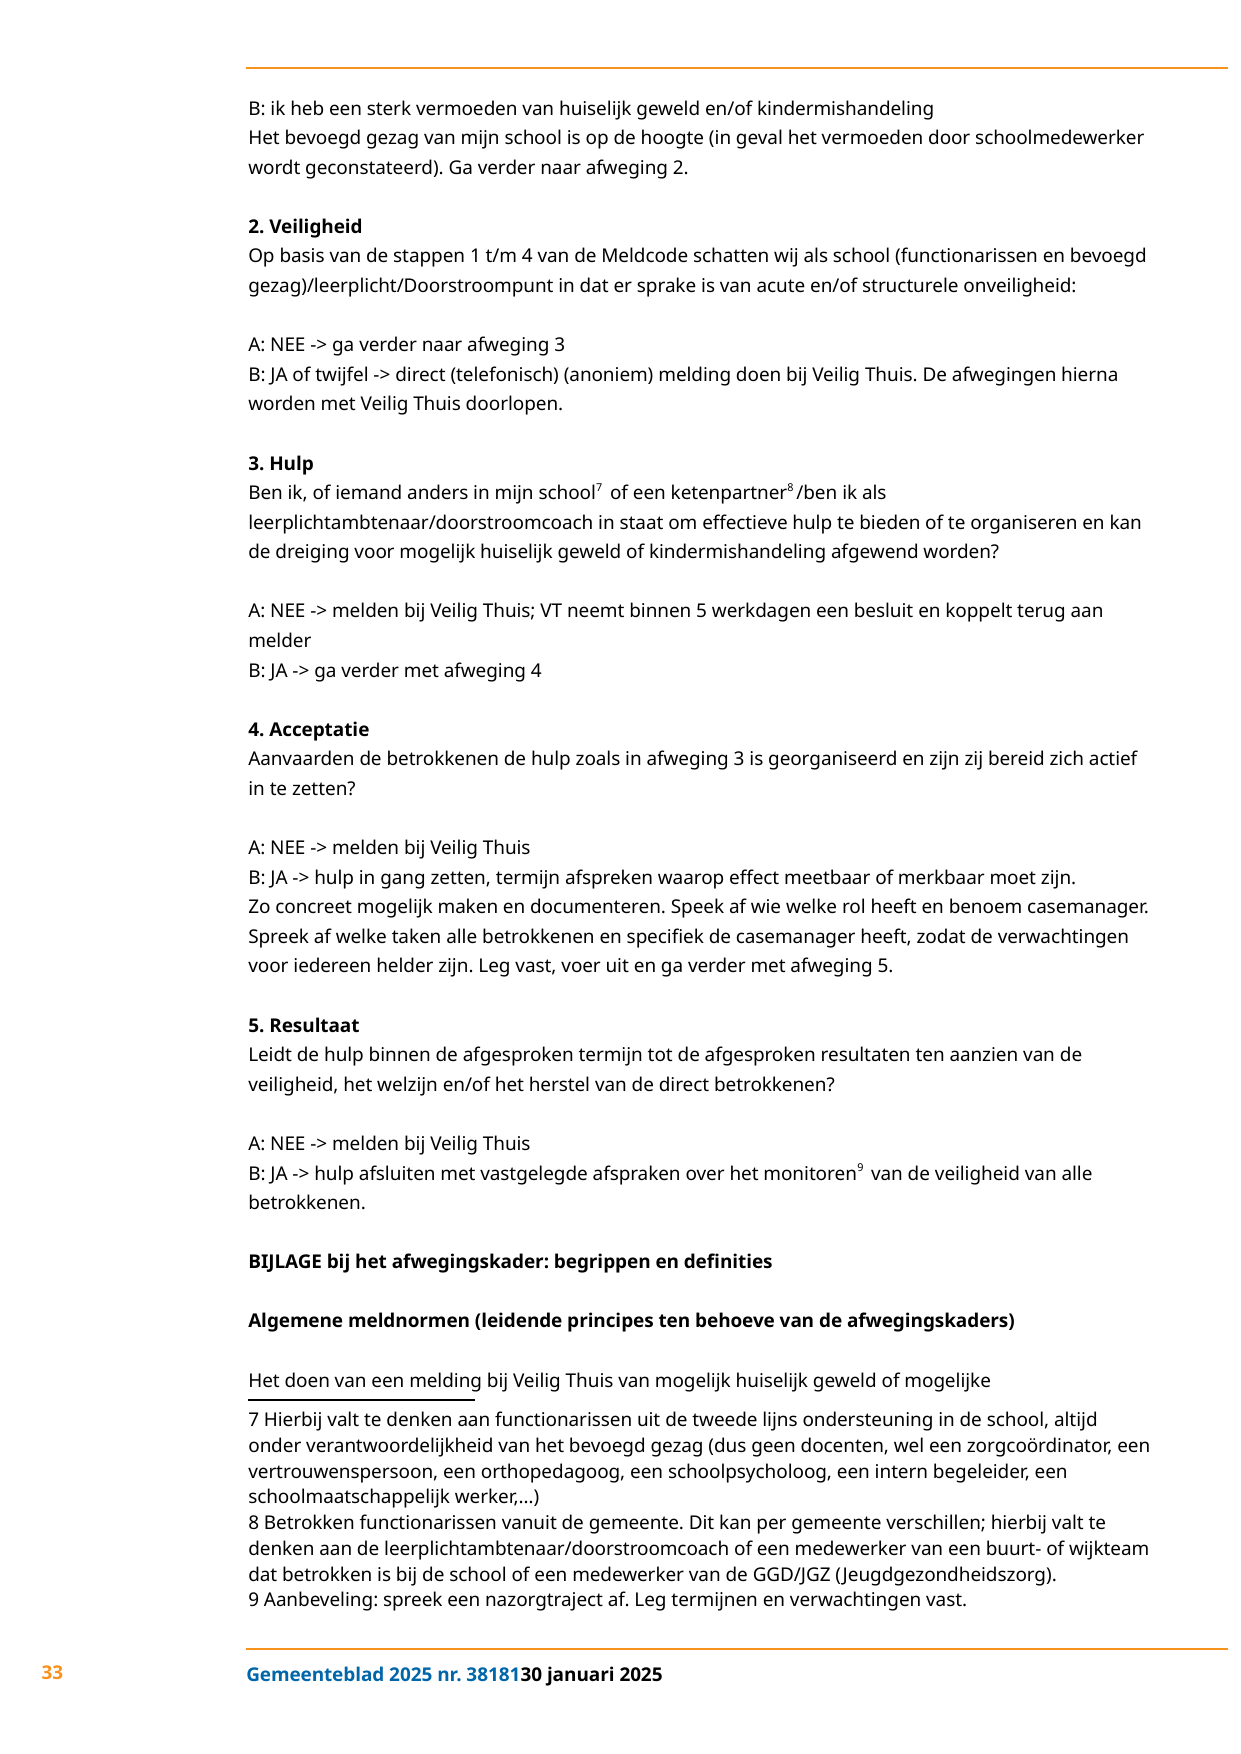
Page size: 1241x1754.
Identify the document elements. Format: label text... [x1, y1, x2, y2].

text A: NEE -> melden bij Veilig Thuis; VT neemt binnen 5 werkdagen een besluit en koppelt terug aan melder [248, 598, 1152, 653]
text B: JA -> ga verder met afweging 4 [248, 657, 1152, 683]
text Betrokken functionarissen vanuit de gemeente. Dit kan per gemeente verschillen; hierbij valt te denken aan de leerplichtambtenaar/doorstroomcoach of een medewerker van een buurt- of wijkteam dat betrokken is bij de school of een medewerker van de GGD/JGZ (Jeugdgezondheidszorg). [248, 1509, 1152, 1586]
text 4. Acceptatie [248, 716, 1152, 742]
text 2. Veiligheid [248, 213, 1152, 239]
text B: JA of twijfel -> direct (telefonisch) (anoniem) melding doen bij Veilig Thuis. De afwegingen hierna worden met Veilig Thuis doorlopen. [248, 361, 1152, 416]
text Algemene meldnormen (leidende principes ten behoeve van de afwegingskaders) [248, 1308, 1152, 1333]
text Het bevoegd gezag van mijn school is op de hoogte (in geval het vermoeden door schoolmedewerker wordt geconstateerd). Ga verder naar afweging 2. [248, 124, 1152, 180]
text BIJLAGE bij het afwegingskader: begrippen en definities [248, 1248, 1152, 1274]
text Het doen van een melding bij Veilig Thuis van mogelijk huiselijk geweld of mogelijke [248, 1367, 1152, 1393]
text 5. Resultaat [248, 1012, 1152, 1038]
text A: NEE -> melden bij Veilig Thuis [248, 834, 1152, 860]
text Hierbij valt te denken aan functionarissen uit de tweede lijns ondersteuning in de school, altijd onder verantwoordelijkheid van het bevoegd gezag (dus geen docenten, wel een zorgcoördinator, een vertrouwenspersoon, een orthopedagoog, een schoolpsycholoog, een intern begeleider, een schoolmaatschappelijk werker,…) [248, 1406, 1152, 1509]
text B: JA -> hulp afsluiten met vastgelegde afspraken over het monitoren van de veiligheid van alle betrokkenen. [248, 1160, 1152, 1215]
text A: NEE -> ga verder naar afweging 3 [248, 331, 1152, 357]
text 3. Hulp [248, 450, 1152, 476]
picture [41, 47, 231, 172]
text Aanvaarden de betrokkenen de hulp zoals in afweging 3 is georganiseerd en zijn zij bereid zich actief in te zetten? [248, 746, 1152, 801]
text Op basis van de stappen 1 t/m 4 van de Meldcode schatten wij als school (functionarissen en bevoegd gezag)/leerplicht/Doorstroompunt in dat er sprake is van acute en/of structurele onveiligheid: [248, 243, 1152, 298]
text B: ik heb een sterk vermoeden van huiselijk geweld en/of kindermishandeling [248, 95, 1152, 121]
text B: JA -> hulp in gang zetten, termijn afspreken waarop effect meetbaar of merkbaar moet zijn. [248, 864, 1152, 890]
text Leidt de hulp binnen de afgesproken termijn tot de afgesproken resultaten ten aanzien van de veiligheid, het welzijn en/of het herstel van de direct betrokkenen? [248, 1041, 1152, 1097]
text Aanbeveling: spreek een nazorgtraject af. Leg termijnen en verwachtingen vast. [248, 1586, 1152, 1612]
text Ben ik, of iemand anders in mijn school of een ketenpartner/ben ik als leerplichtambtenaar/doorstroomcoach in staat om effectieve hulp te bieden of te organiseren en kan de dreiging voor mogelijk huiselijk geweld of kindermishandeling afgewend worden? [248, 479, 1152, 564]
text Zo concreet mogelijk maken en documenteren. Speek af wie welke rol heeft en benoem casemanager. Spreek af welke taken alle betrokkenen en specifiek de casemanager heeft, zodat de verwachtingen voor iedereen helder zijn. Leg vast, voer uit en ga verder met afweging 5. [248, 893, 1152, 978]
text A: NEE -> melden bij Veilig Thuis [248, 1130, 1152, 1156]
